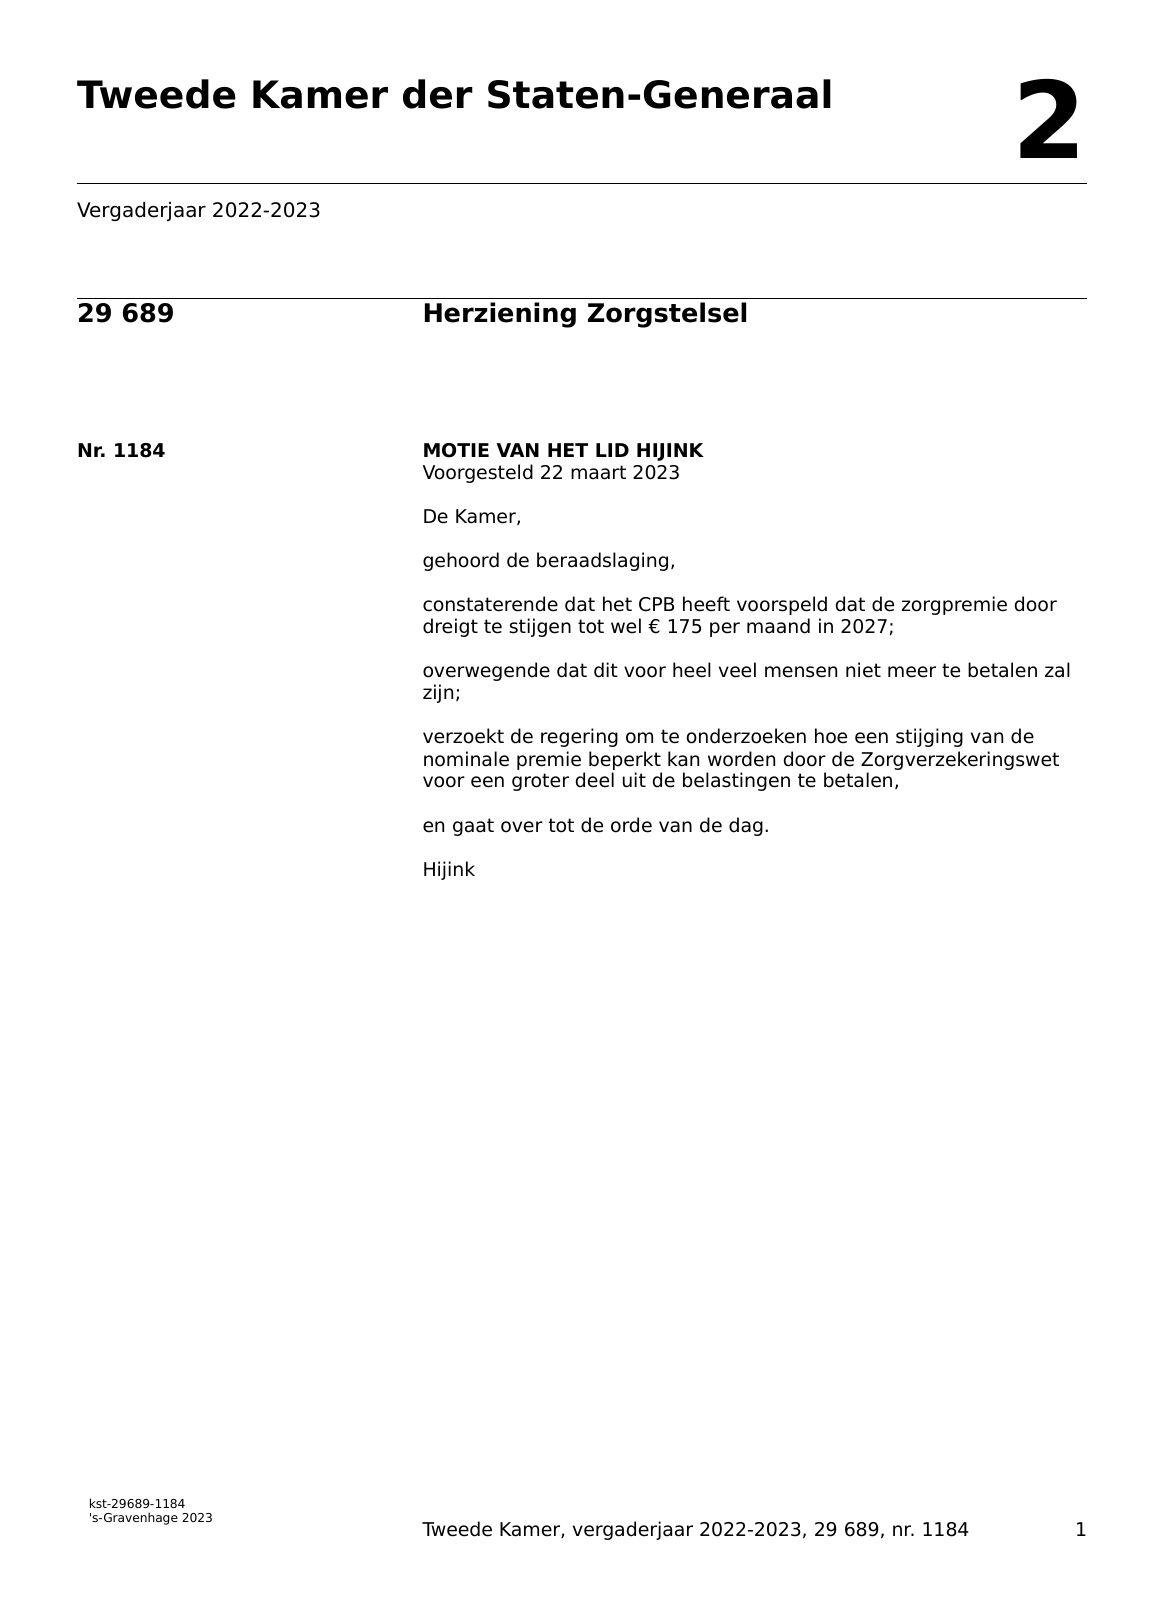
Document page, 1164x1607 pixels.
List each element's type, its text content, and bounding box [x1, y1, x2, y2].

text Voorgesteld 22 maart 2023 [422, 462, 1087, 484]
text Hijink [422, 859, 1087, 881]
subtitle 29 689 Herziening Zorgstelsel [77, 299, 1087, 329]
table_header 2 [886, 59, 1087, 183]
text constaterende dat het CPB heeft voorspeld dat de zorgpremie door dreigt te stijgen tot wel € 175 per maand in 2027; [422, 594, 1087, 638]
text De Kamer, [422, 506, 1087, 528]
text verzoekt de regering om te onderzoeken hoe een stijging van de nominale premie beperkt kan worden door de Zorgverzekeringswet voor een groter deel uit de belastingen te betalen, [422, 726, 1087, 792]
text kst-29689-1184 [88, 1497, 323, 1511]
table_header Tweede Kamer der Staten-Generaal [77, 59, 886, 183]
text en gaat over tot de orde van de dag. [422, 814, 1087, 837]
subtitle Nr. 1184 MOTIE VAN HET LID HIJINK [77, 440, 1087, 462]
table_cell Vergaderjaar 2022-2023 [77, 184, 1087, 298]
text overwegende dat dit voor heel veel mensen niet meer te betalen zal zijn; [422, 660, 1087, 704]
text 's-Gravenhage 2023 [88, 1511, 323, 1525]
text gehoord de beraadslaging, [422, 550, 1087, 572]
